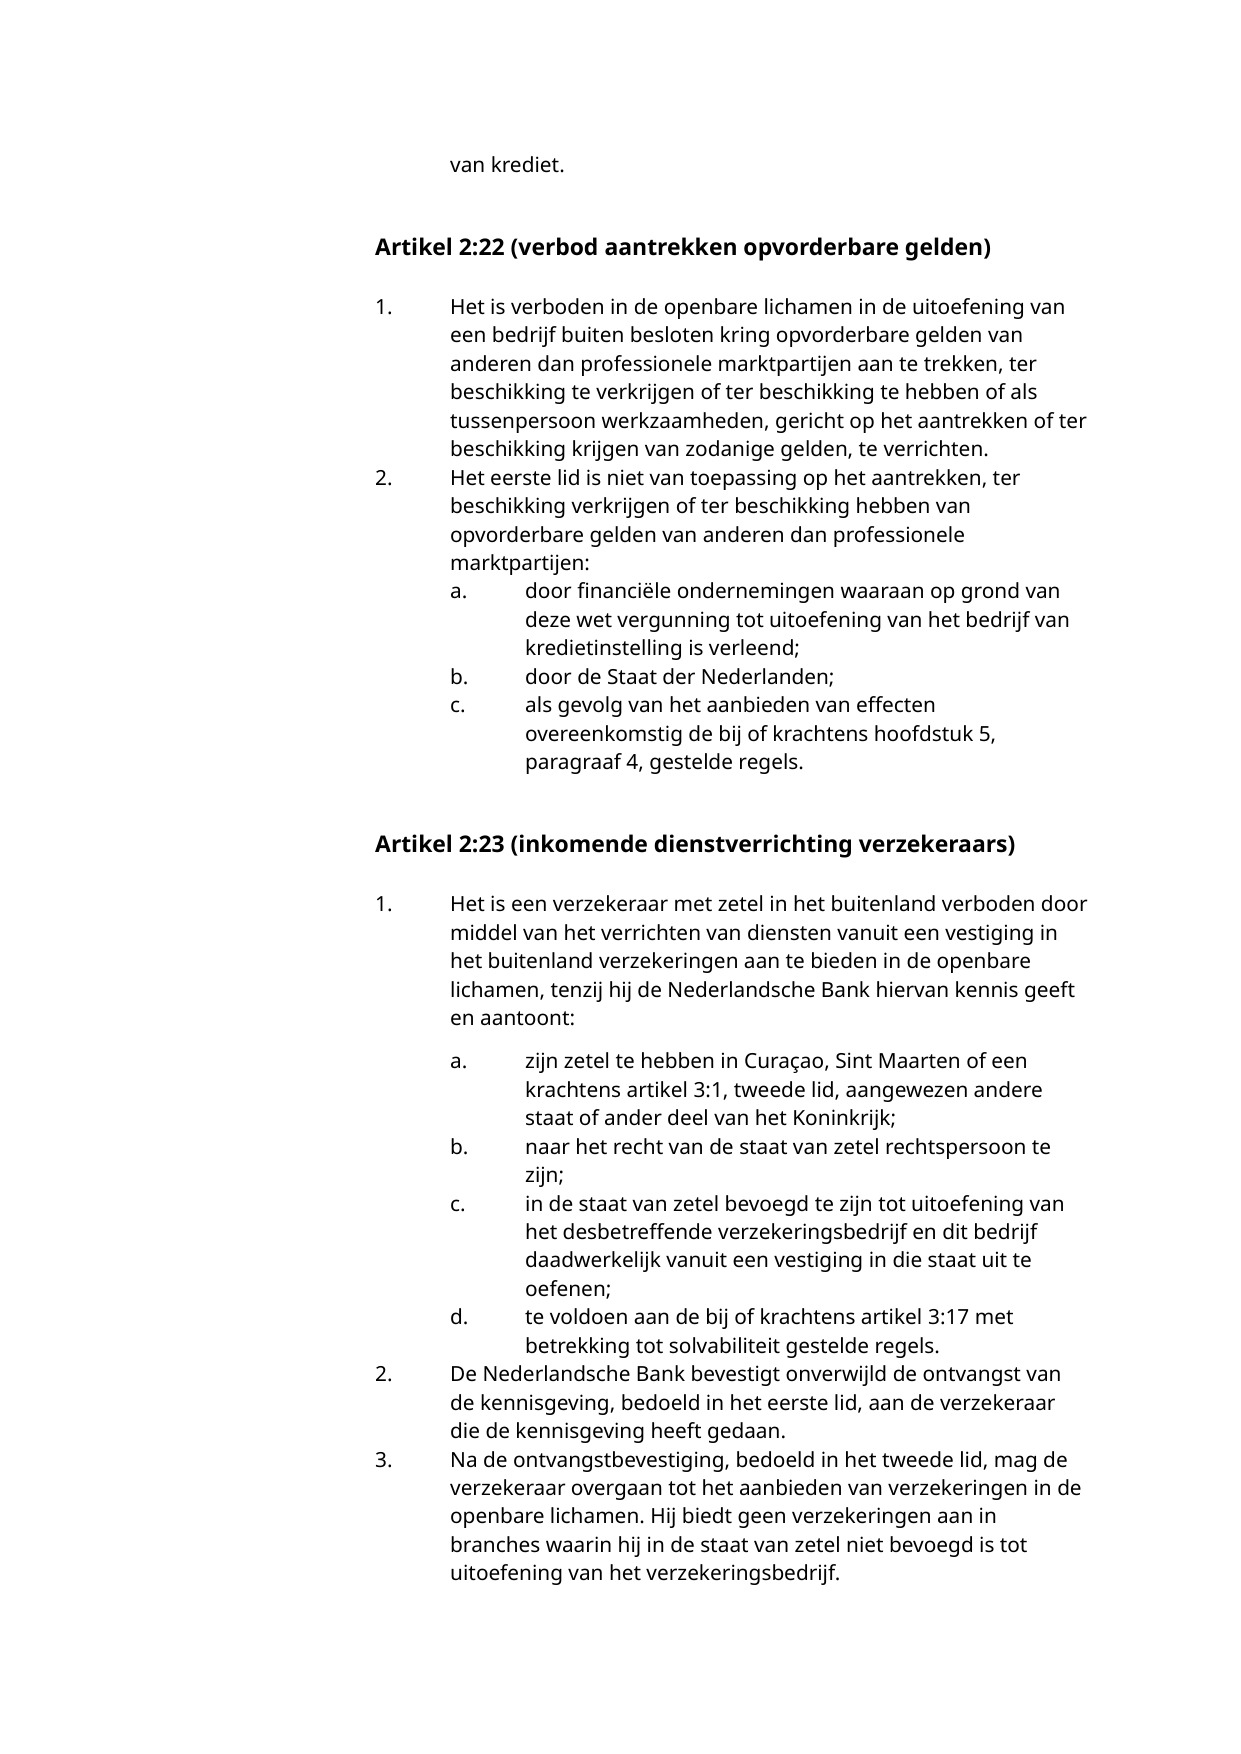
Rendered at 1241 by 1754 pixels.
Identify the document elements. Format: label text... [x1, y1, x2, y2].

list van krediet. [375, 150, 1090, 178]
list naar het recht van de staat van zetel rechtspersoon te zijn; [450, 1132, 1090, 1189]
list De Nederlandsche Bank bevestigt onverwijld de ontvangst van de kennisgeving, bedoeld in het eerste lid, aan de verzekeraar die de kennisgeving heeft gedaan. [375, 1359, 1090, 1445]
list door de Staat der Nederlanden; [450, 662, 1090, 690]
list door financiële ondernemingen waaraan op grond van deze wet vergunning tot uitoefening van het bedrijf van kredietinstelling is verleend; [450, 577, 1090, 662]
list Het is verboden in de openbare lichamen in de uitoefening van een bedrijf buiten besloten kring opvorderbare gelden van anderen dan professionele marktpartijen aan te trekken, ter beschikking te verkrijgen of ter beschikking te hebben of als tussenpersoon werkzaamheden, gericht op het aantrekken of ter beschikking krijgen van zodanige gelden, te verrichten. [375, 292, 1090, 463]
subtitle Artikel 2:23 (inkomende dienstverrichting verzekeraars) [375, 828, 1090, 859]
subtitle Artikel 2:22 (verbod aantrekken opvorderbare gelden) [375, 231, 1090, 262]
list Na de ontvangstbevestiging, bedoeld in het tweede lid, mag de verzekeraar overgaan tot het aanbieden van verzekeringen in de openbare lichamen. Hij biedt geen verzekeringen aan in branches waarin hij in de staat van zetel niet bevoegd is tot uitoefening van het verzekeringsbedrijf. [375, 1445, 1090, 1587]
list Het eerste lid is niet van toepassing op het aantrekken, ter beschikking verkrijgen of ter beschikking hebben van opvorderbare gelden van anderen dan professionele marktpartijen: [375, 463, 1090, 577]
list Het is een verzekeraar met zetel in het buitenland verboden door middel van het verrichten van diensten vanuit een vestiging in het buitenland verzekeringen aan te bieden in de openbare lichamen, tenzij hij de Nederlandsche Bank hiervan kennis geeft en aantoont: [375, 889, 1090, 1032]
list zijn zetel te hebben in Curaçao, Sint Maarten of een krachtens artikel 3:1, tweede lid, aangewezen andere staat of ander deel van het Koninkrijk; [450, 1047, 1090, 1132]
list te voldoen aan de bij of krachtens artikel 3:17 met betrekking tot solvabiliteit gestelde regels. [450, 1302, 1090, 1359]
list als gevolg van het aanbieden van effecten overeenkomstig de bij of krachtens hoofdstuk 5, paragraaf 4, gestelde regels. [450, 690, 1090, 776]
list in de staat van zetel bevoegd te zijn tot uitoefening van het desbetreffende verzekeringsbedrijf en dit bedrijf daadwerkelijk vanuit een vestiging in die staat uit te oefenen; [450, 1189, 1090, 1302]
